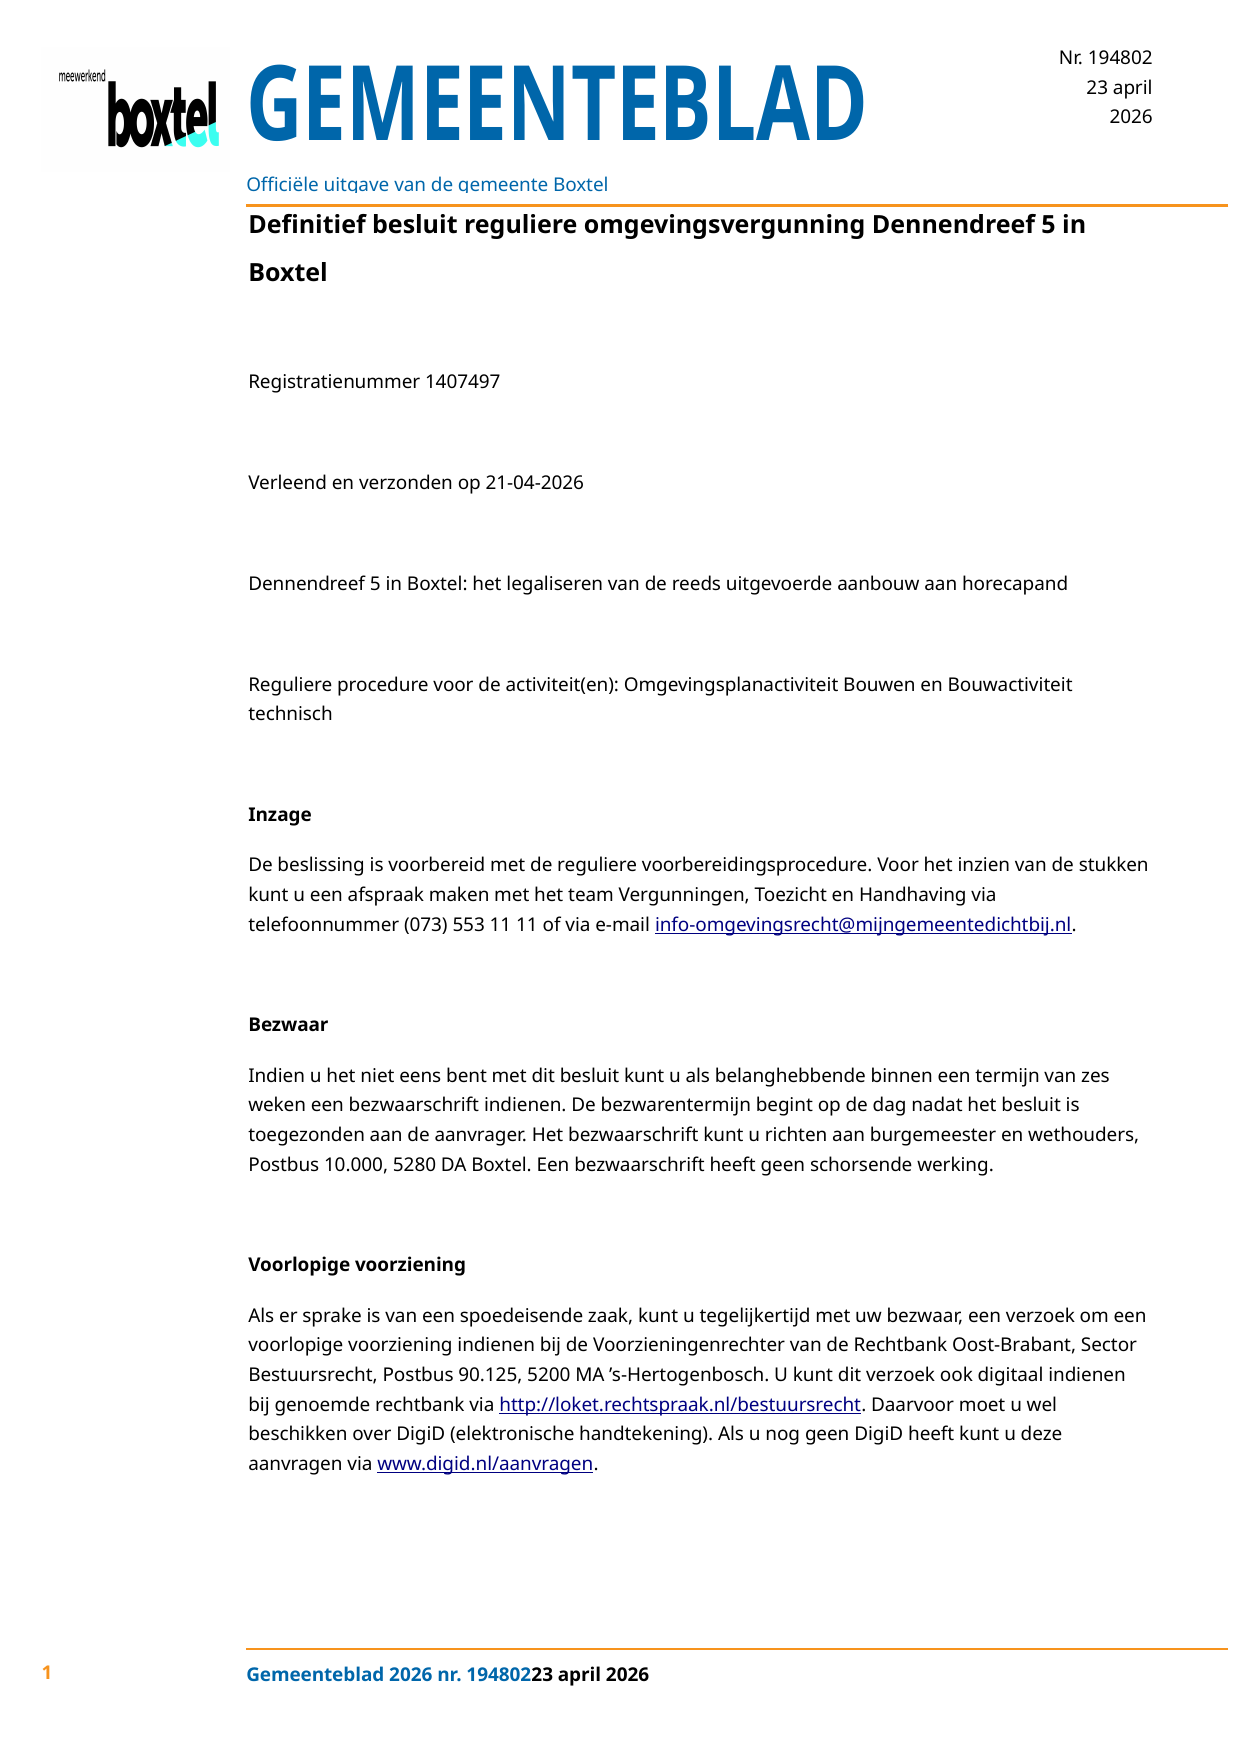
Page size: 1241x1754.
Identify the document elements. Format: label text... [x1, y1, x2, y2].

text Inzage [248, 801, 1152, 827]
picture [41, 47, 231, 172]
text Reguliere procedure voor de activiteit(en): Omgevingsplanactiviteit Bouwen en Bouwactiviteit technisch [248, 671, 1152, 726]
text Dennendreef 5 in Boxtel: het legaliseren van de reeds uitgevoerde aanbouw aan horecapand [248, 570, 1152, 596]
text Registratienummer 1407497 [248, 368, 1152, 394]
text Voorlopige voorziening [248, 1252, 1152, 1277]
text Verleend en verzonden op 21-04-2026 [248, 469, 1152, 495]
text De beslissing is voorbereid met de reguliere voorbereidingsprocedure. Voor het inzien van de stukken kunt u een afspraak maken met het team Vergunningen, Toezicht en Handhaving via telefoonnummer (073) 553 11 11 of via e-mail info-omgevingsrecht@mijngemeentedichtbij.nl. [248, 852, 1152, 937]
text Indien u het niet eens bent met dit besluit kunt u als belanghebbende binnen een termijn van zes weken een bezwaarschrift indienen. De bezwarentermijn begint op de dag nadat het besluit is toegezonden aan de aanvrager. Het bezwaarschrift kunt u richten aan burgemeester en wethouders, Postbus 10.000, 5280 DA Boxtel. Een bezwaarschrift heeft geen schorsende werking. [248, 1062, 1152, 1177]
text Definitief besluit reguliere omgevingsvergunning Dennendreef 5 in Boxtel [248, 207, 1152, 288]
text Als er sprake is van een spoedeisende zaak, kunt u tegelijkertijd met uw bezwaar, een verzoek om een voorlopige voorziening indienen bij de Voorzieningenrechter van de Rechtbank Oost-Brabant, Sector Bestuursrecht, Postbus 90.125, 5200 MA ’s-Hertogenbosch. U kunt dit verzoek ook digitaal indienen bij genoemde rechtbank via http://loket.rechtspraak.nl/bestuursrecht. Daarvoor moet u wel beschikken over DigiD (elektronische handtekening). Als u nog geen DigiD heeft kunt u deze aanvragen via www.digid.nl/aanvragen. [248, 1302, 1152, 1476]
text Bezwaar [248, 1012, 1152, 1037]
